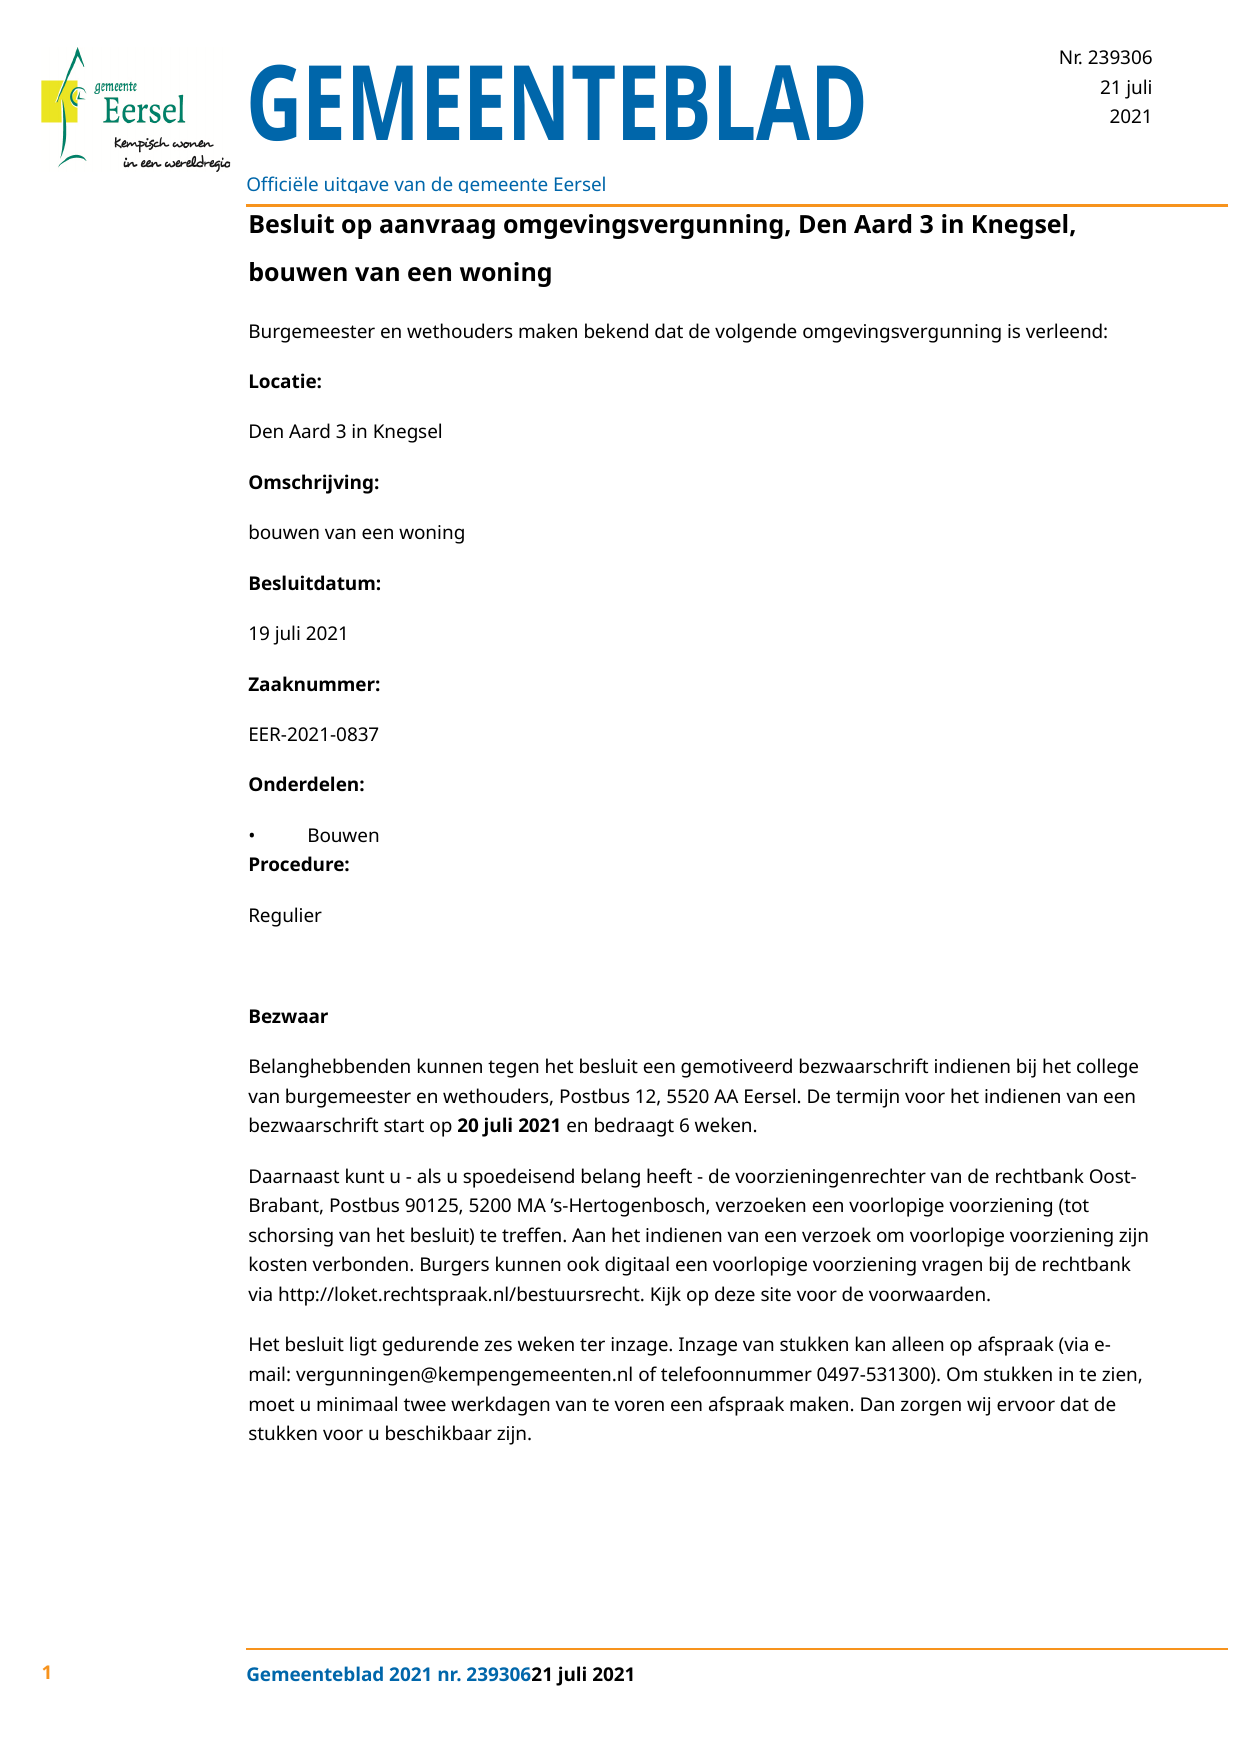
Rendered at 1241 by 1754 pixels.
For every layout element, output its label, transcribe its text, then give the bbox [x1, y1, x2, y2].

text Het besluit ligt gedurende zes weken ter inzage. Inzage van stukken kan alleen op afspraak (via e-mail: vergunningen@kempengemeenten.nl of telefoonnummer 0497-531300). Om stukken in te zien, moet u minimaal twee werkdagen van te voren een afspraak maken. Dan zorgen wij ervoor dat de stukken voor u beschikbaar zijn. [248, 1332, 1152, 1446]
text Procedure: [248, 852, 1152, 877]
text Burgemeester en wethouders maken bekend dat de volgende omgevingsvergunning is verleend: [248, 318, 1152, 344]
text Den Aard 3 in Knegsel [248, 419, 1152, 444]
text bouwen van een woning [248, 519, 1152, 545]
text Omschrijving: [248, 469, 1152, 495]
text 19 juli 2021 [248, 620, 1152, 646]
text Daarnaast kunt u - als u spoedeisend belang heeft - de voorzieningenrechter van de rechtbank Oost-Brabant, Postbus 90125, 5200 MA ’s-Hertogenbosch, verzoeken een voorlopige voorziening (tot schorsing van het besluit) te treffen. Aan het indienen van een verzoek om voorlopige voorziening zijn kosten verbonden. Burgers kunnen ook digitaal een voorlopige voorziening vragen bij de rechtbank via http://loket.rechtspraak.nl/bestuursrecht. Kijk op deze site voor de voorwaarden. [248, 1163, 1152, 1307]
text Besluit op aanvraag omgevingsvergunning, Den Aard 3 in Knegsel, bouwen van een woning [248, 207, 1152, 288]
text Locatie: [248, 368, 1152, 394]
text Belanghebbenden kunnen tegen het besluit een gemotiveerd bezwaarschrift indienen bij het college van burgemeester en wethouders, Postbus 12, 5520 AA Eersel. De termijn voor het indienen van een bezwaarschrift start op 20 juli 2021 en bedraagt 6 weken. [248, 1053, 1152, 1138]
text Regulier [248, 902, 1152, 928]
text Onderdelen: [248, 772, 1152, 797]
text Besluitdatum: [248, 570, 1152, 596]
text Zaaknummer: [248, 671, 1152, 697]
list Bouwen [248, 822, 1152, 848]
picture [41, 47, 231, 172]
text EER-2021-0837 [248, 721, 1152, 747]
text Bezwaar [248, 1003, 1152, 1029]
